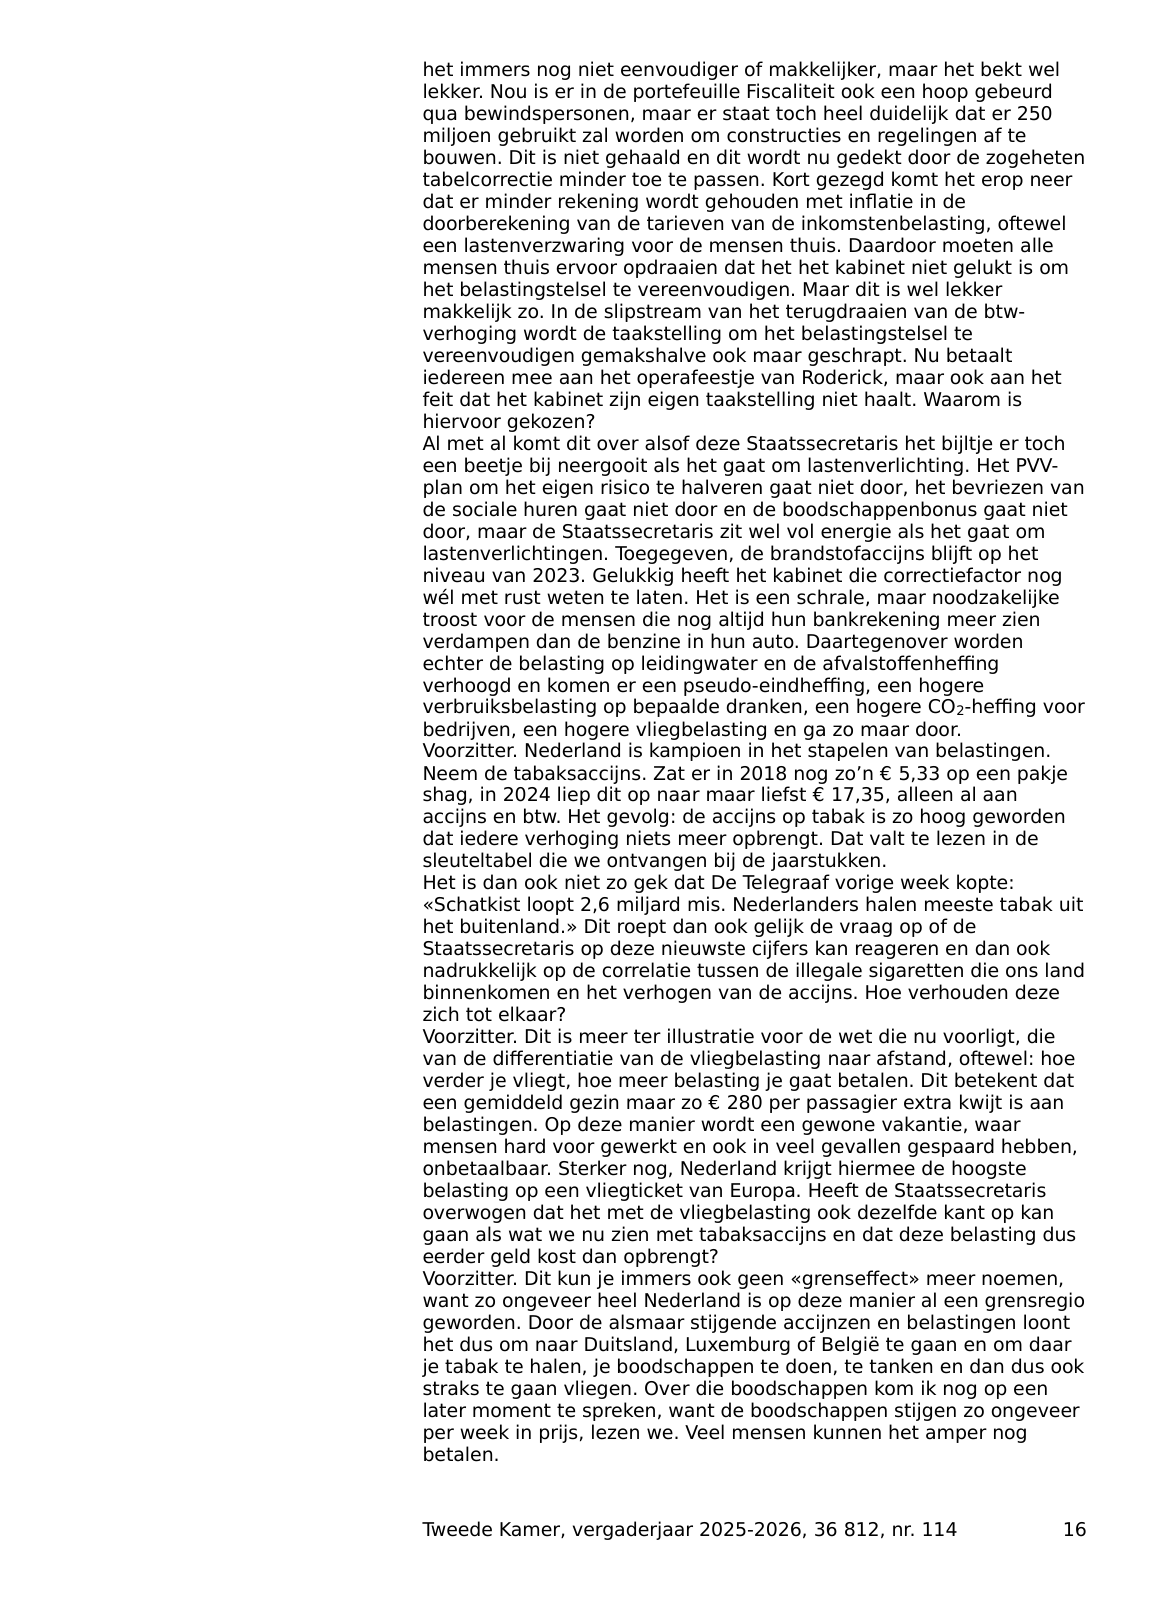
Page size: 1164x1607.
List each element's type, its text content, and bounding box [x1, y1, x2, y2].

text Het is dan ook niet zo gek dat De Telegraaf vorige week kopte: «Schatkist loopt 2,6 miljard mis. Nederlanders halen meeste tabak uit het buitenland.» Dit roept dan ook gelijk de vraag op of de Staatssecretaris op deze nieuwste cijfers kan reageren en dan ook nadrukkelijk op de correlatie tussen de illegale sigaretten die ons land binnenkomen en het verhogen van de accijns. Hoe verhouden deze zich tot elkaar? [422, 872, 1087, 1026]
text Voorzitter. Dit kun je immers ook geen «grenseffect» meer noemen, want zo ongeveer heel Nederland is op deze manier al een grensregio geworden. Door de alsmaar stijgende accijnzen en belastingen loont het dus om naar Duitsland, Luxemburg of België te gaan en om daar je tabak te halen, je boodschappen te doen, te tanken en dan dus ook straks te gaan vliegen. Over die boodschappen kom ik nog op een later moment te spreken, want de boodschappen stijgen zo ongeveer per week in prijs, lezen we. Veel mensen kunnen het amper nog betalen. [422, 1268, 1087, 1466]
text Al met al komt dit over alsof deze Staatssecretaris het bijltje er toch een beetje bij neergooit als het gaat om lastenverlichting. Het PVV-plan om het eigen risico te halveren gaat niet door, het bevriezen van de sociale huren gaat niet door en de boodschappenbonus gaat niet door, maar de Staatssecretaris zit wel vol energie als het gaat om lastenverlichtingen. Toegegeven, de brandstofaccijns blijft op het niveau van 2023. Gelukkig heeft het kabinet die correctiefactor nog wél met rust weten te laten. Het is een schrale, maar noodzakelijke troost voor de mensen die nog altijd hun bankrekening meer zien verdampen dan de benzine in hun auto. Daartegenover worden echter de belasting op leidingwater en de afvalstoffenheffing verhoogd en komen er een pseudo-eindheffing, een hogere verbruiksbelasting op bepaalde dranken, een hogere CO2-heffing voor bedrijven, een hogere vliegbelasting en ga zo maar door. [422, 433, 1087, 740]
text Voorzitter. Dit is meer ter illustratie voor de wet die nu voorligt, die van de differentiatie van de vliegbelasting naar afstand, oftewel: hoe verder je vliegt, hoe meer belasting je gaat betalen. Dit betekent dat een gemiddeld gezin maar zo € 280 per passagier extra kwijt is aan belastingen. Op deze manier wordt een gewone vakantie, waar mensen hard voor gewerkt en ook in veel gevallen gespaard hebben, onbetaalbaar. Sterker nog, Nederland krijgt hiermee de hoogste belasting op een vliegticket van Europa. Heeft de Staatssecretaris overwogen dat het met de vliegbelasting ook dezelfde kant op kan gaan als wat we nu zien met tabaksaccijns en dat deze belasting dus eerder geld kost dan opbrengt? [422, 1026, 1087, 1268]
text het immers nog niet eenvoudiger of makkelijker, maar het bekt wel lekker. Nou is er in de portefeuille Fiscaliteit ook een hoop gebeurd qua bewindspersonen, maar er staat toch heel duidelijk dat er 250 miljoen gebruikt zal worden om constructies en regelingen af te bouwen. Dit is niet gehaald en dit wordt nu gedekt door de zogeheten tabelcorrectie minder toe te passen. Kort gezegd komt het erop neer dat er minder rekening wordt gehouden met inflatie in de doorberekening van de tarieven van de inkomstenbelasting, oftewel een lastenverzwaring voor de mensen thuis. Daardoor moeten alle mensen thuis ervoor opdraaien dat het het kabinet niet gelukt is om het belastingstelsel te vereenvoudigen. Maar dit is wel lekker makkelijk zo. In de slipstream van het terugdraaien van de btw-verhoging wordt de taakstelling om het belastingstelsel te vereenvoudigen gemakshalve ook maar geschrapt. Nu betaalt iedereen mee aan het operafeestje van Roderick, maar ook aan het feit dat het kabinet zijn eigen taakstelling niet haalt. Waarom is hiervoor gekozen? [422, 59, 1087, 433]
text Voorzitter. Nederland is kampioen in het stapelen van belastingen. Neem de tabaksaccijns. Zat er in 2018 nog zo’n € 5,33 op een pakje shag, in 2024 liep dit op naar maar liefst € 17,35, alleen al aan accijns en btw. Het gevolg: de accijns op tabak is zo hoog geworden dat iedere verhoging niets meer opbrengt. Dat valt te lezen in de sleuteltabel die we ontvangen bij de jaarstukken. [422, 740, 1087, 872]
